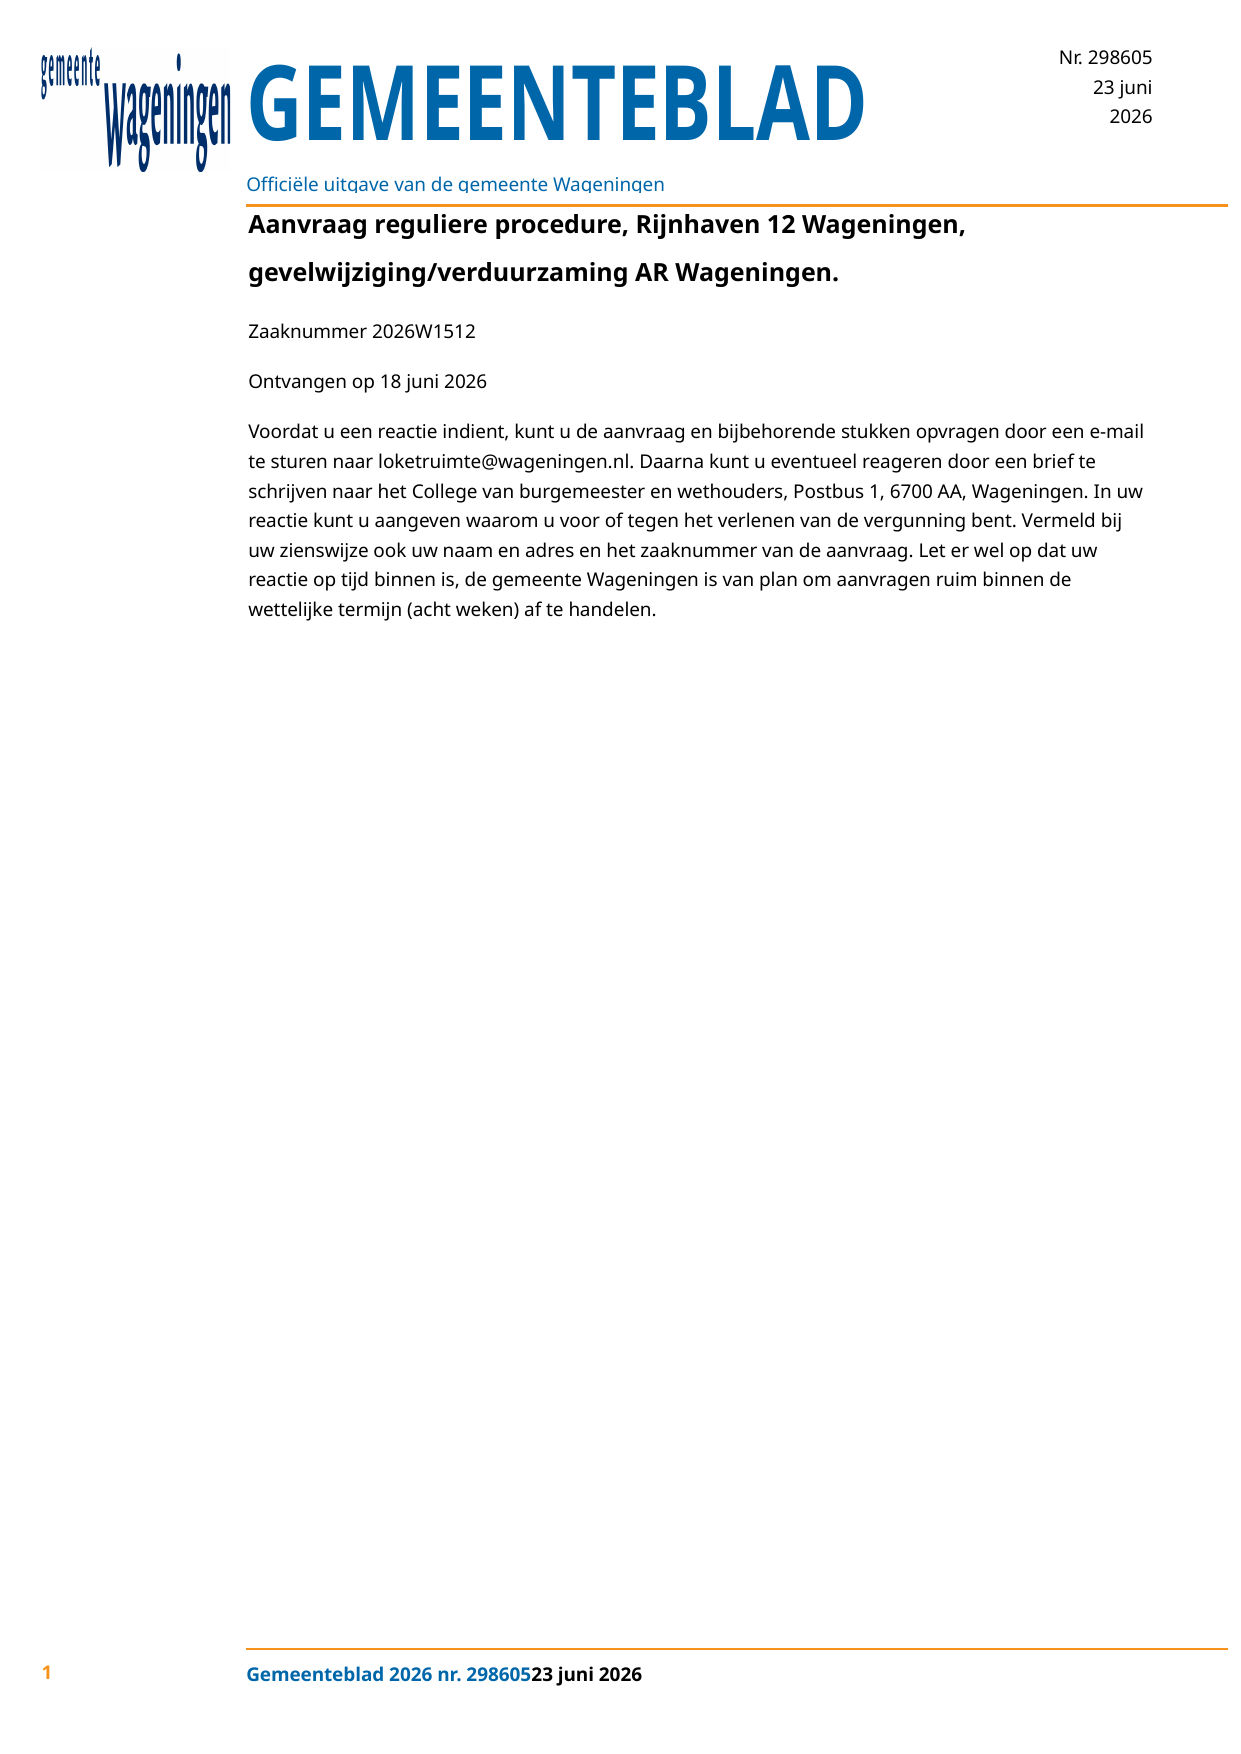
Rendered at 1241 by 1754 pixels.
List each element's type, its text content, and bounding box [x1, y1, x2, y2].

text Voordat u een reactie indient, kunt u de aanvraag en bijbehorende stukken opvragen door een e-mail te sturen naar loketruimte@wageningen.nl. Daarna kunt u eventueel reageren door een brief te schrijven naar het College van burgemeester en wethouders, Postbus 1, 6700 AA, Wageningen. In uw reactie kunt u aangeven waarom u voor of tegen het verlenen van de vergunning bent. Vermeld bij uw zienswijze ook uw naam en adres en het zaaknummer van de aanvraag. Let er wel op dat uw reactie op tijd binnen is, de gemeente Wageningen is van plan om aanvragen ruim binnen de wettelijke termijn (acht weken) af te handelen. [248, 419, 1152, 622]
text Zaaknummer 2026W1512 [248, 318, 1152, 344]
picture [41, 47, 231, 172]
text Aanvraag reguliere procedure, Rijnhaven 12 Wageningen, gevelwijziging/verduurzaming AR Wageningen. [248, 207, 1152, 288]
text Ontvangen op 18 juni 2026 [248, 368, 1152, 394]
